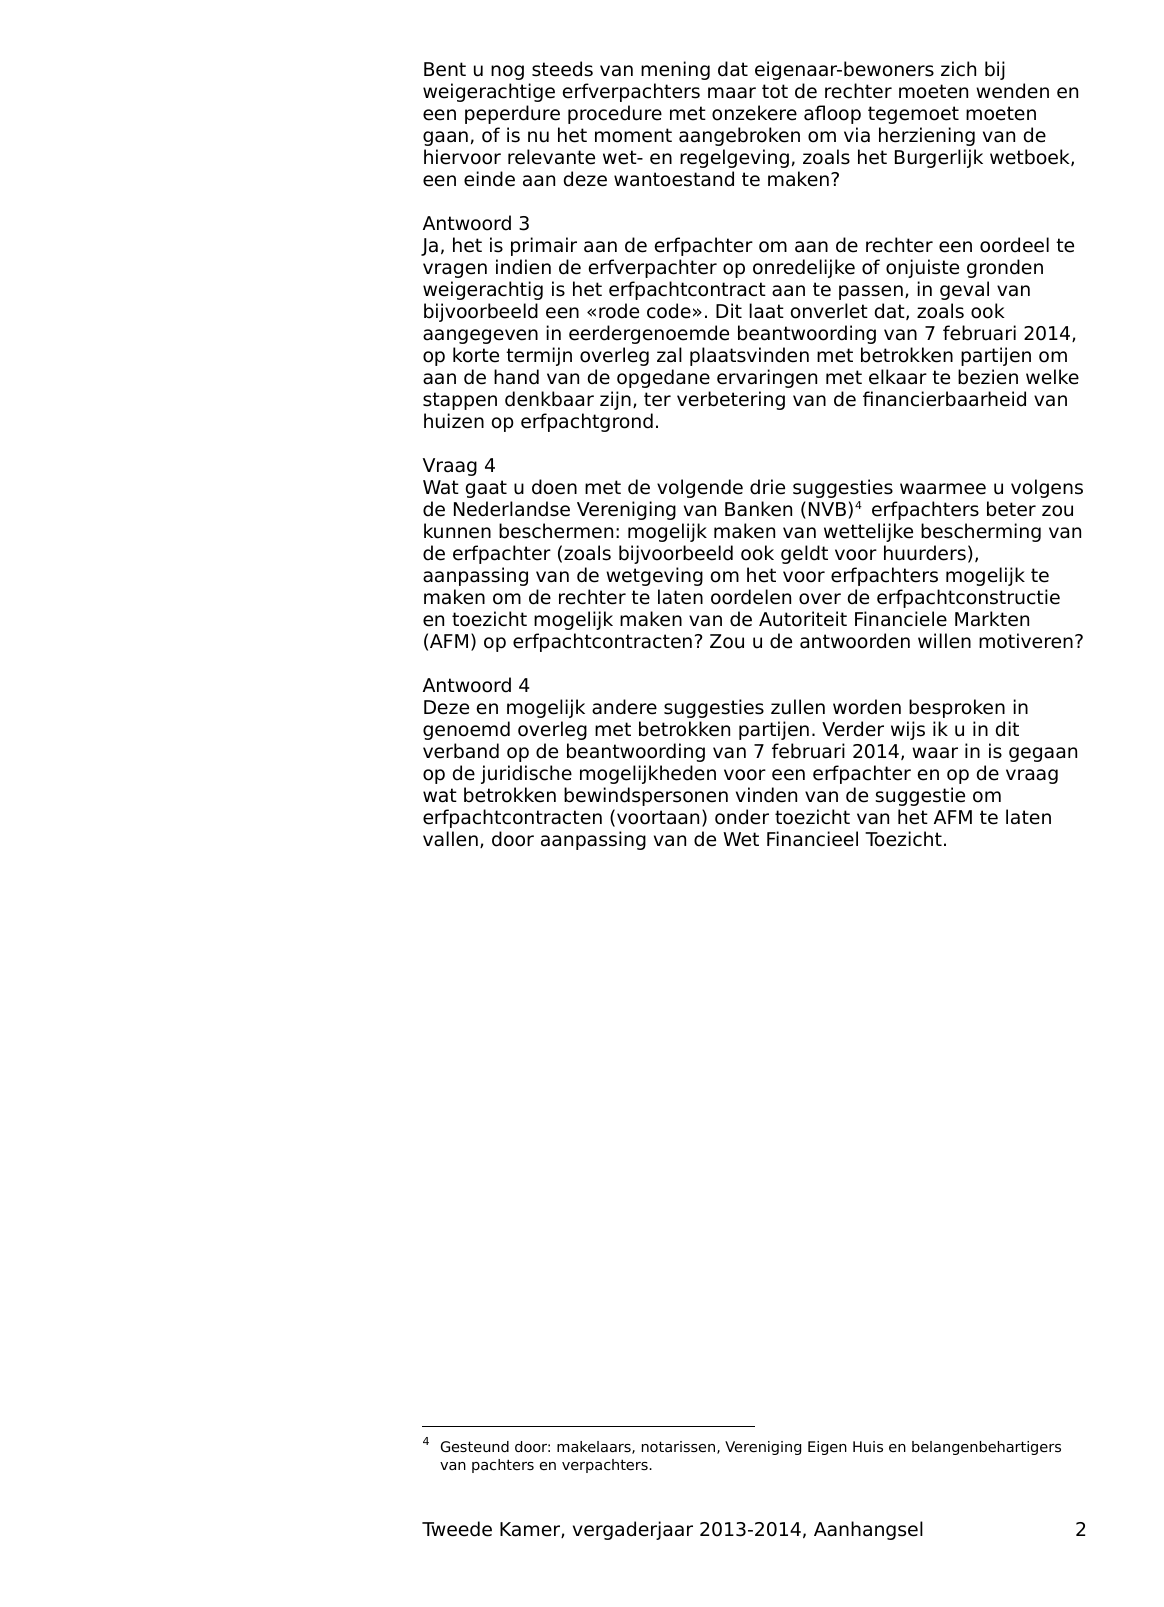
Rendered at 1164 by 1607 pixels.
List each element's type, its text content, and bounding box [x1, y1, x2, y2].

text Antwoord 3 [422, 213, 1087, 235]
text Wat gaat u doen met de volgende drie suggesties waarmee u volgens de Nederlandse Vereniging van Banken (NVB) erfpachters beter zou kunnen beschermen: mogelijk maken van wettelijke bescherming van de erfpachter (zoals bijvoorbeeld ook geldt voor huurders), aanpassing van de wetgeving om het voor erfpachters mogelijk te maken om de rechter te laten oordelen over de erfpachtconstructie en toezicht mogelijk maken van de Autoriteit Financiele Markten (AFM) op erfpachtcontracten? Zou u de antwoorden willen motiveren? [422, 477, 1087, 653]
text Deze en mogelijk andere suggesties zullen worden besproken in genoemd overleg met betrokken partijen. Verder wijs ik u in dit verband op de beantwoording van 7 februari 2014, waar in is gegaan op de juridische mogelijkheden voor een erfpachter en op de vraag wat betrokken bewindspersonen vinden van de suggestie om erfpachtcontracten (voortaan) onder toezicht van het AFM te laten vallen, door aanpassing van de Wet Financieel Toezicht. [422, 697, 1087, 851]
text Gesteund door: makelaars, notarissen, Vereniging Eigen Huis en belangenbehartigers van pachters en verpachters. [422, 1435, 1087, 1474]
text Vraag 4 [422, 455, 1087, 477]
text Ja, het is primair aan de erfpachter om aan de rechter een oordeel te vragen indien de erfverpachter op onredelijke of onjuiste gronden weigerachtig is het erfpachtcontract aan te passen, in geval van bijvoorbeeld een «rode code». Dit laat onverlet dat, zoals ook aangegeven in eerdergenoemde beantwoording van 7 februari 2014, op korte termijn overleg zal plaatsvinden met betrokken partijen om aan de hand van de opgedane ervaringen met elkaar te bezien welke stappen denkbaar zijn, ter verbetering van de financierbaarheid van huizen op erfpachtgrond. [422, 235, 1087, 433]
text Antwoord 4 [422, 675, 1087, 697]
text Bent u nog steeds van mening dat eigenaar-bewoners zich bij weigerachtige erfverpachters maar tot de rechter moeten wenden en een peperdure procedure met onzekere afloop tegemoet moeten gaan, of is nu het moment aangebroken om via herziening van de hiervoor relevante wet- en regelgeving, zoals het Burgerlijk wetboek, een einde aan deze wantoestand te maken? [422, 59, 1087, 191]
